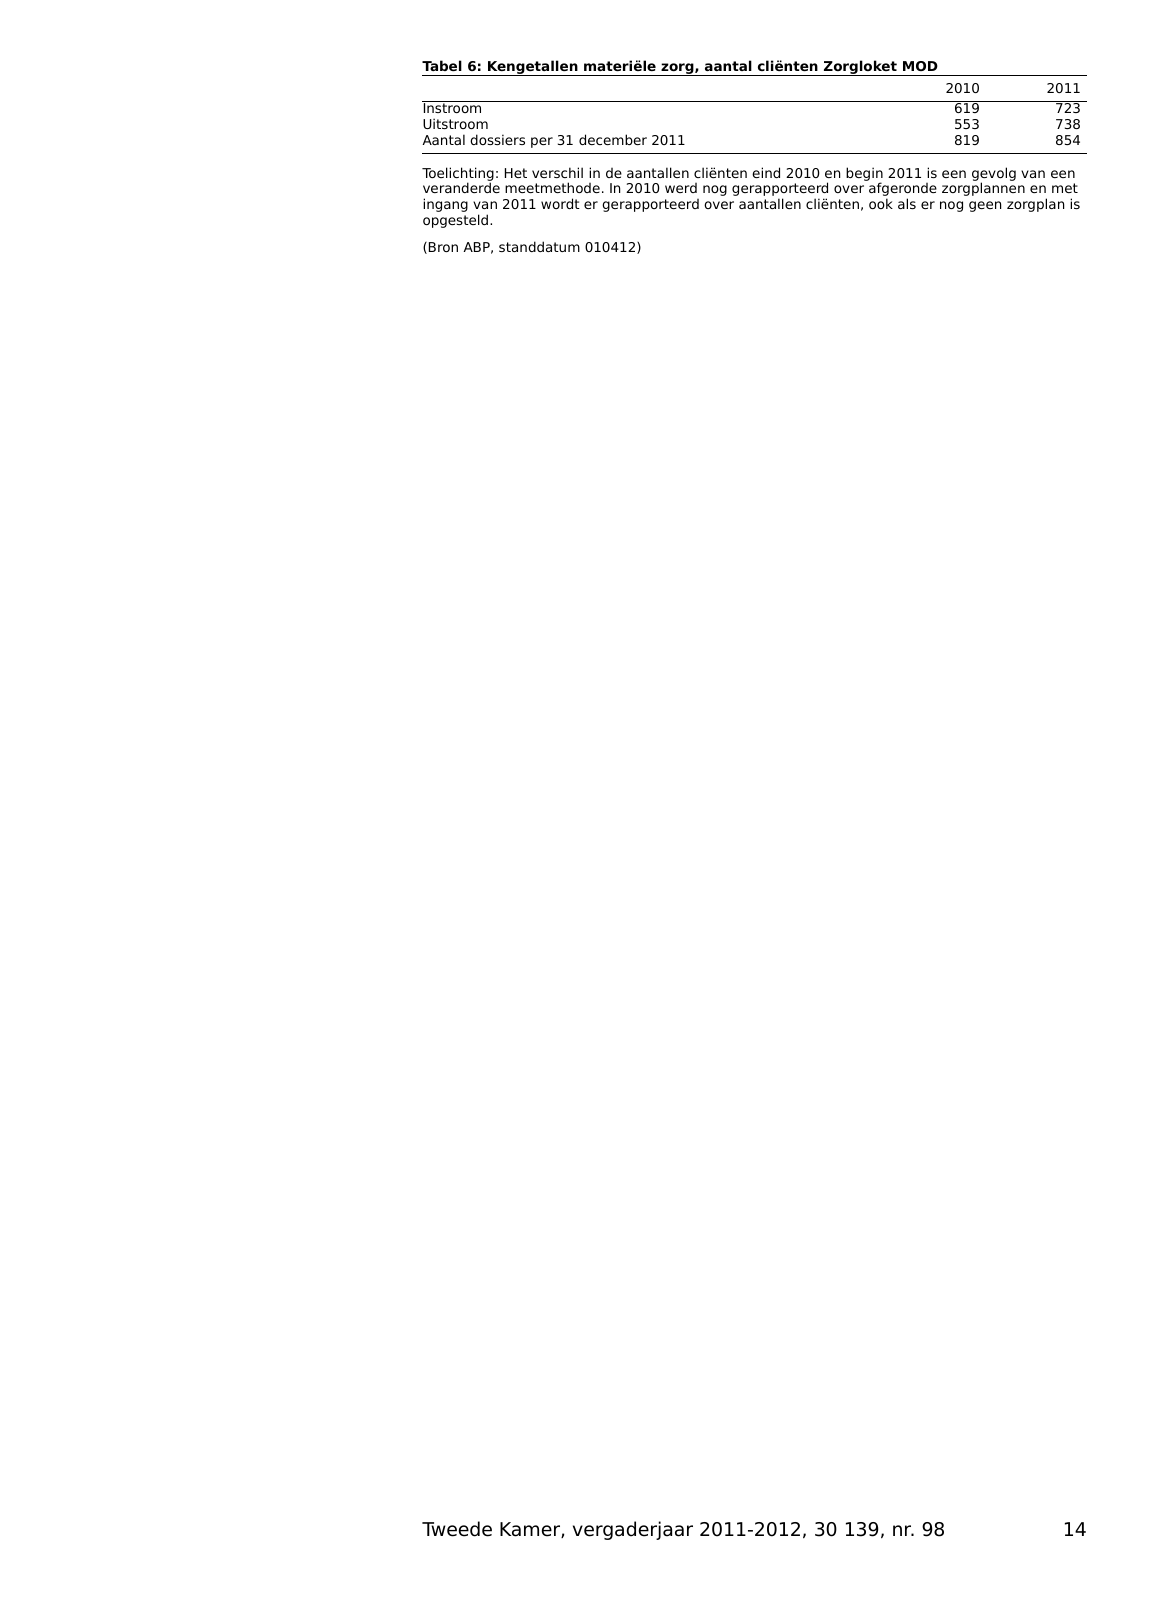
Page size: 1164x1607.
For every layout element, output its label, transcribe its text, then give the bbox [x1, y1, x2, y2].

table_cell 619 [885, 102, 986, 117]
table_cell 819 [885, 133, 986, 153]
table_cell Instroom [422, 102, 885, 117]
table_cell 2010 [885, 76, 986, 101]
table_cell Uitstroom [422, 117, 885, 132]
table_cell 738 [986, 117, 1087, 132]
table_cell Toelichting: Het verschil in de aantallen cliënten eind 2010 en begin 2011 is een gevolg van een veranderde meetmethode. In 2010 werd nog gerapporteerd over afgeronde zorgplannen en met ingang van 2011 wordt er gerapporteerd over aantallen cliënten, ook als er nog geen zorgplan is opgesteld. (Bron ABP, standdatum 010412) [422, 154, 1087, 256]
table_cell 723 [986, 102, 1087, 117]
table_cell [422, 76, 885, 101]
table_header Tabel 6: Kengetallen materiële zorg, aantal cliënten Zorgloket MOD [422, 59, 1087, 75]
table_cell 553 [885, 117, 986, 132]
table_cell 2011 [986, 76, 1087, 101]
table_cell 854 [986, 133, 1087, 153]
table_cell Aantal dossiers per 31 december 2011 [422, 133, 885, 153]
